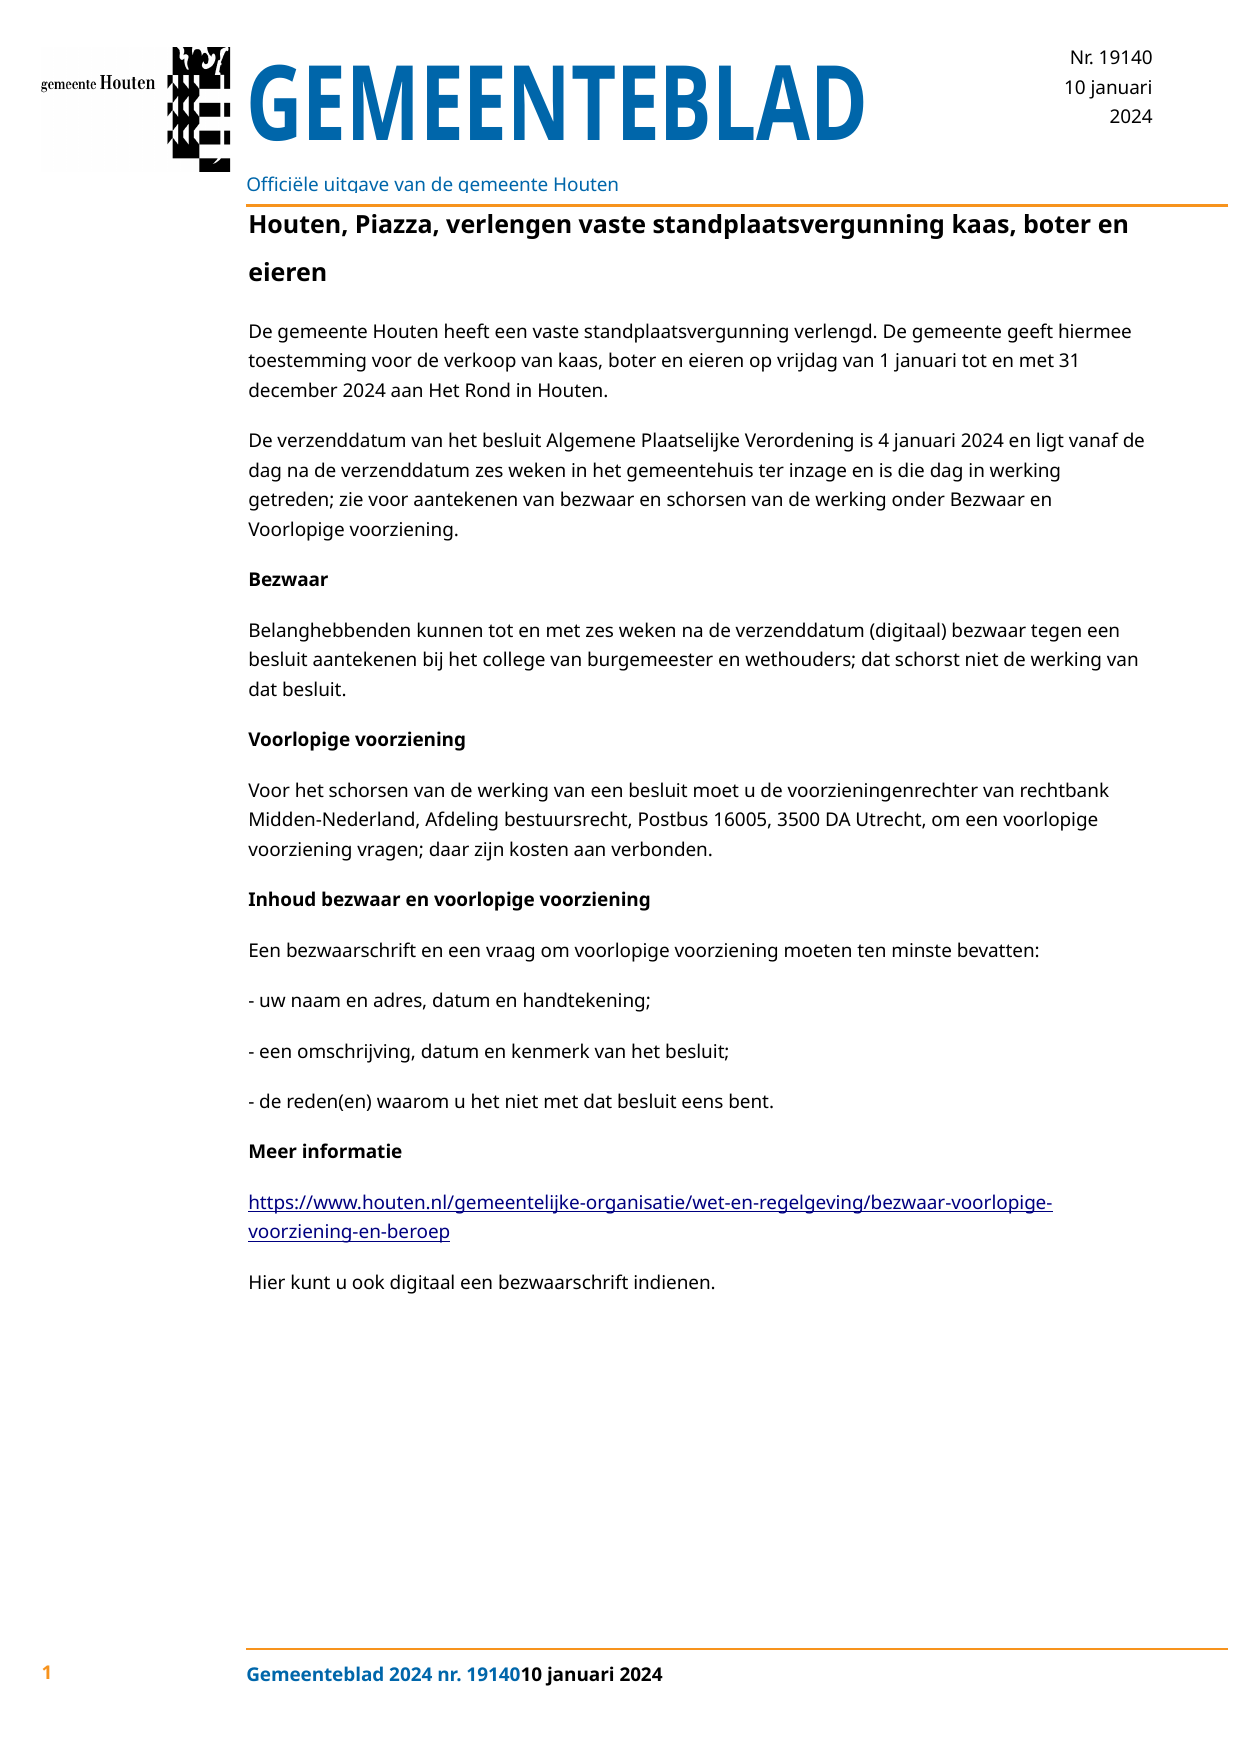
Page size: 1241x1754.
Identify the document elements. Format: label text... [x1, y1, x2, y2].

text Houten, Piazza, verlengen vaste standplaatsvergunning kaas, boter en eieren [248, 207, 1152, 288]
text Bezwaar [248, 567, 1152, 592]
text Een bezwaarschrift en een vraag om voorlopige voorziening moeten ten minste bevatten: [248, 937, 1152, 963]
text De gemeente Houten heeft een vaste standplaatsvergunning verlengd. De gemeente geeft hiermee toestemming voor de verkoop van kaas, boter en eieren op vrijdag van 1 januari tot en met 31 december 2024 aan Het Rond in Houten. [248, 318, 1152, 403]
text - uw naam en adres, datum en handtekening; [248, 987, 1152, 1013]
text Belanghebbenden kunnen tot en met zes weken na de verzenddatum (digitaal) bezwaar tegen een besluit aantekenen bij het college van burgemeester en wethouders; dat schorst niet de werking van dat besluit. [248, 617, 1152, 702]
text https://www.houten.nl/gemeentelijke-organisatie/wet-en-regelgeving/bezwaar-voorlopige-voorziening-en-beroep [248, 1189, 1152, 1244]
text Voor het schorsen van de werking van een besluit moet u de voorzieningenrechter van rechtbank Midden-Nederland, Afdeling bestuursrecht, Postbus 16005, 3500 DA Utrecht, om een voorlopige voorziening vragen; daar zijn kosten aan verbonden. [248, 777, 1152, 862]
text De verzenddatum van het besluit Algemene Plaatselijke Verordening is 4 januari 2024 en ligt vanaf de dag na de verzenddatum zes weken in het gemeentehuis ter inzage en is die dag in werking getreden; zie voor aantekenen van bezwaar en schorsen van de werking onder Bezwaar en Voorlopige voorziening. [248, 427, 1152, 542]
picture [41, 47, 231, 172]
text - de reden(en) waarom u het niet met dat besluit eens bent. [248, 1088, 1152, 1114]
text Voorlopige voorziening [248, 727, 1152, 752]
text Hier kunt u ook digitaal een bezwaarschrift indienen. [248, 1269, 1152, 1295]
text - een omschrijving, datum en kenmerk van het besluit; [248, 1038, 1152, 1064]
text Inhoud bezwaar en voorlopige voorziening [248, 887, 1152, 912]
text Meer informatie [248, 1139, 1152, 1164]
